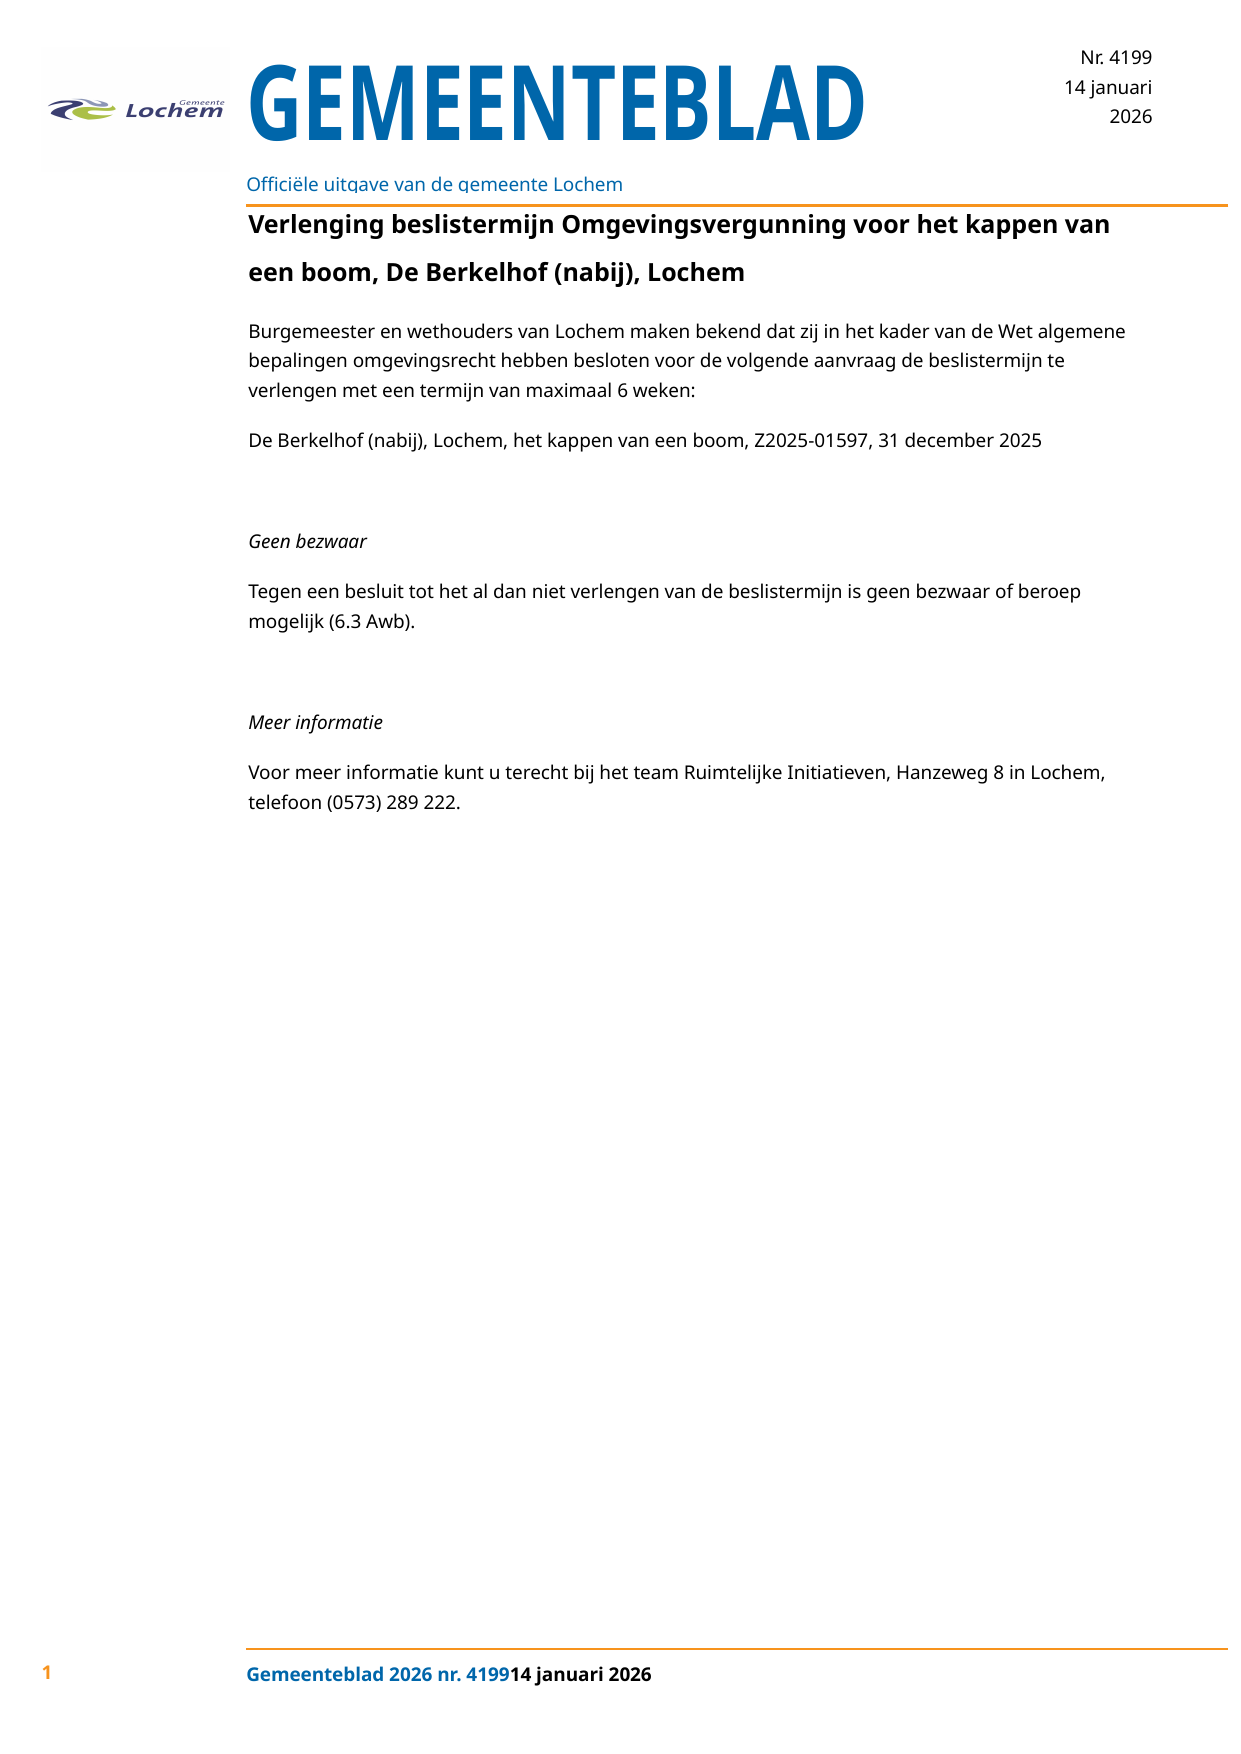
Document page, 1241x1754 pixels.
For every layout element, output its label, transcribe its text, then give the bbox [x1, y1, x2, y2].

text Meer informatie [248, 709, 1152, 735]
text Tegen een besluit tot het al dan niet verlengen van de beslistermijn is geen bezwaar of beroep mogelijk (6.3 Awb). [248, 579, 1152, 634]
text Geen bezwaar [248, 528, 1152, 554]
text Verlenging beslistermijn Omgevingsvergunning voor het kappen van een boom, De Berkelhof (nabij), Lochem [248, 207, 1152, 288]
text Voor meer informatie kunt u terecht bij het team Ruimtelijke Initiatieven, Hanzeweg 8 in Lochem, telefoon (0573) 289 222. [248, 759, 1152, 815]
picture [41, 47, 231, 172]
text Burgemeester en wethouders van Lochem maken bekend dat zij in het kader van de Wet algemene bepalingen omgevingsrecht hebben besloten voor de volgende aanvraag de beslistermijn te verlengen met een termijn van maximaal 6 weken: [248, 318, 1152, 403]
text De Berkelhof (nabij), Lochem, het kappen van een boom, Z2025-01597, 31 december 2025 [248, 427, 1152, 453]
